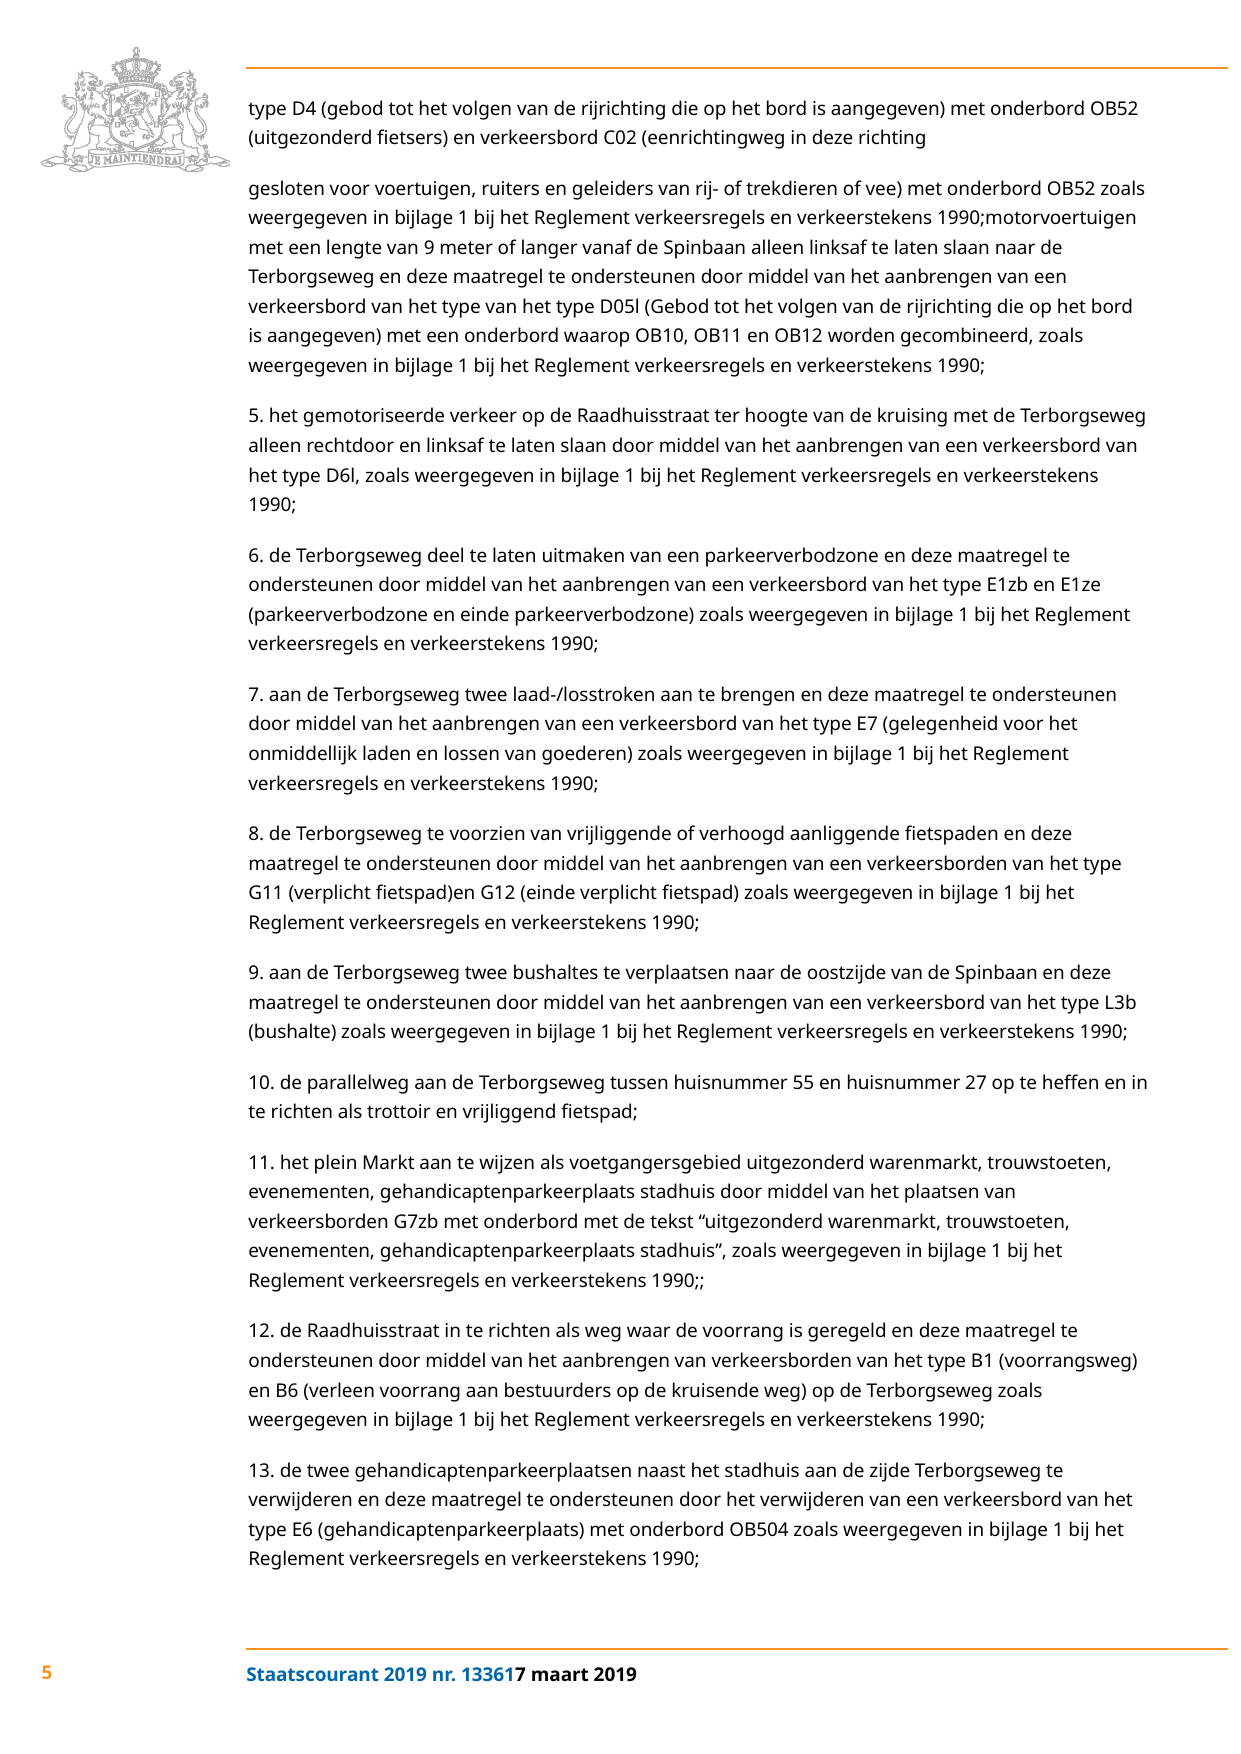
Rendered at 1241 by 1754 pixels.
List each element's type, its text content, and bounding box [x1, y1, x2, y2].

text 6. de Terborgseweg deel te laten uitmaken van een parkeerverbodzone en deze maatregel te ondersteunen door middel van het aanbrengen van een verkeersbord van het type E1zb en E1ze (parkeerverbodzone en einde parkeerverbodzone) zoals weergegeven in bijlage 1 bij het Reglement verkeersregels en verkeerstekens 1990; [248, 542, 1152, 656]
text 11. het plein Markt aan te wijzen als voetgangersgebied uitgezonderd warenmarkt, trouwstoeten, evenementen, gehandicaptenparkeerplaats stadhuis door middel van het plaatsen van verkeersborden G7zb met onderbord met de tekst “uitgezonderd warenmarkt, trouwstoeten, evenementen, gehandicaptenparkeerplaats stadhuis”, zoals weergegeven in bijlage 1 bij het Reglement verkeersregels en verkeerstekens 1990;; [248, 1149, 1152, 1293]
text type D4 (gebod tot het volgen van de rijrichting die op het bord is aangegeven) met onderbord OB52 (uitgezonderd fietsers) en verkeersbord C02 (eenrichtingweg in deze richting [248, 95, 1152, 150]
picture [41, 47, 231, 172]
text gesloten voor voertuigen, ruiters en geleiders van rij- of trekdieren of vee) met onderbord OB52 zoals weergegeven in bijlage 1 bij het Reglement verkeersregels en verkeerstekens 1990;motorvoertuigen met een lengte van 9 meter of langer vanaf de Spinbaan alleen linksaf te laten slaan naar de Terborgseweg en deze maatregel te ondersteunen door middel van het aanbrengen van een verkeersbord van het type van het type D05l (Gebod tot het volgen van de rijrichting die op het bord is aangegeven) met een onderbord waarop OB10, OB11 en OB12 worden gecombineerd, zoals weergegeven in bijlage 1 bij het Reglement verkeersregels en verkeerstekens 1990; [248, 175, 1152, 378]
text 10. de parallelweg aan de Terborgseweg tussen huisnummer 55 en huisnummer 27 op te heffen en in te richten als trottoir en vrijliggend fietspad; [248, 1069, 1152, 1124]
text 7. aan de Terborgseweg twee laad-/losstroken aan te brengen en deze maatregel te ondersteunen door middel van het aanbrengen van een verkeersbord van het type E7 (gelegenheid voor het onmiddellijk laden en lossen van goederen) zoals weergegeven in bijlage 1 bij het Reglement verkeersregels en verkeerstekens 1990; [248, 681, 1152, 796]
text 8. de Terborgseweg te voorzien van vrijliggende of verhoogd aanliggende fietspaden en deze maatregel te ondersteunen door middel van het aanbrengen van een verkeersborden van het type G11 (verplicht fietspad)en G12 (einde verplicht fietspad) zoals weergegeven in bijlage 1 bij het Reglement verkeersregels en verkeerstekens 1990; [248, 820, 1152, 935]
text 5. het gemotoriseerde verkeer op de Raadhuisstraat ter hoogte van de kruising met de Terborgseweg alleen rechtdoor en linksaf te laten slaan door middel van het aanbrengen van een verkeersbord van het type D6l, zoals weergegeven in bijlage 1 bij het Reglement verkeersregels en verkeerstekens 1990; [248, 403, 1152, 517]
text 13. de twee gehandicaptenparkeerplaatsen naast het stadhuis aan de zijde Terborgseweg te verwijderen en deze maatregel te ondersteunen door het verwijderen van een verkeersbord van het type E6 (gehandicaptenparkeerplaats) met onderbord OB504 zoals weergegeven in bijlage 1 bij het Reglement verkeersregels en verkeerstekens 1990; [248, 1457, 1152, 1571]
text 9. aan de Terborgseweg twee bushaltes te verplaatsen naar de oostzijde van de Spinbaan en deze maatregel te ondersteunen door middel van het aanbrengen van een verkeersbord van het type L3b (bushalte) zoals weergegeven in bijlage 1 bij het Reglement verkeersregels en verkeerstekens 1990; [248, 959, 1152, 1044]
text 12. de Raadhuisstraat in te richten als weg waar de voorrang is geregeld en deze maatregel te ondersteunen door middel van het aanbrengen van verkeersborden van het type B1 (voorrangsweg) en B6 (verleen voorrang aan bestuurders op de kruisende weg) op de Terborgseweg zoals weergegeven in bijlage 1 bij het Reglement verkeersregels en verkeerstekens 1990; [248, 1318, 1152, 1432]
